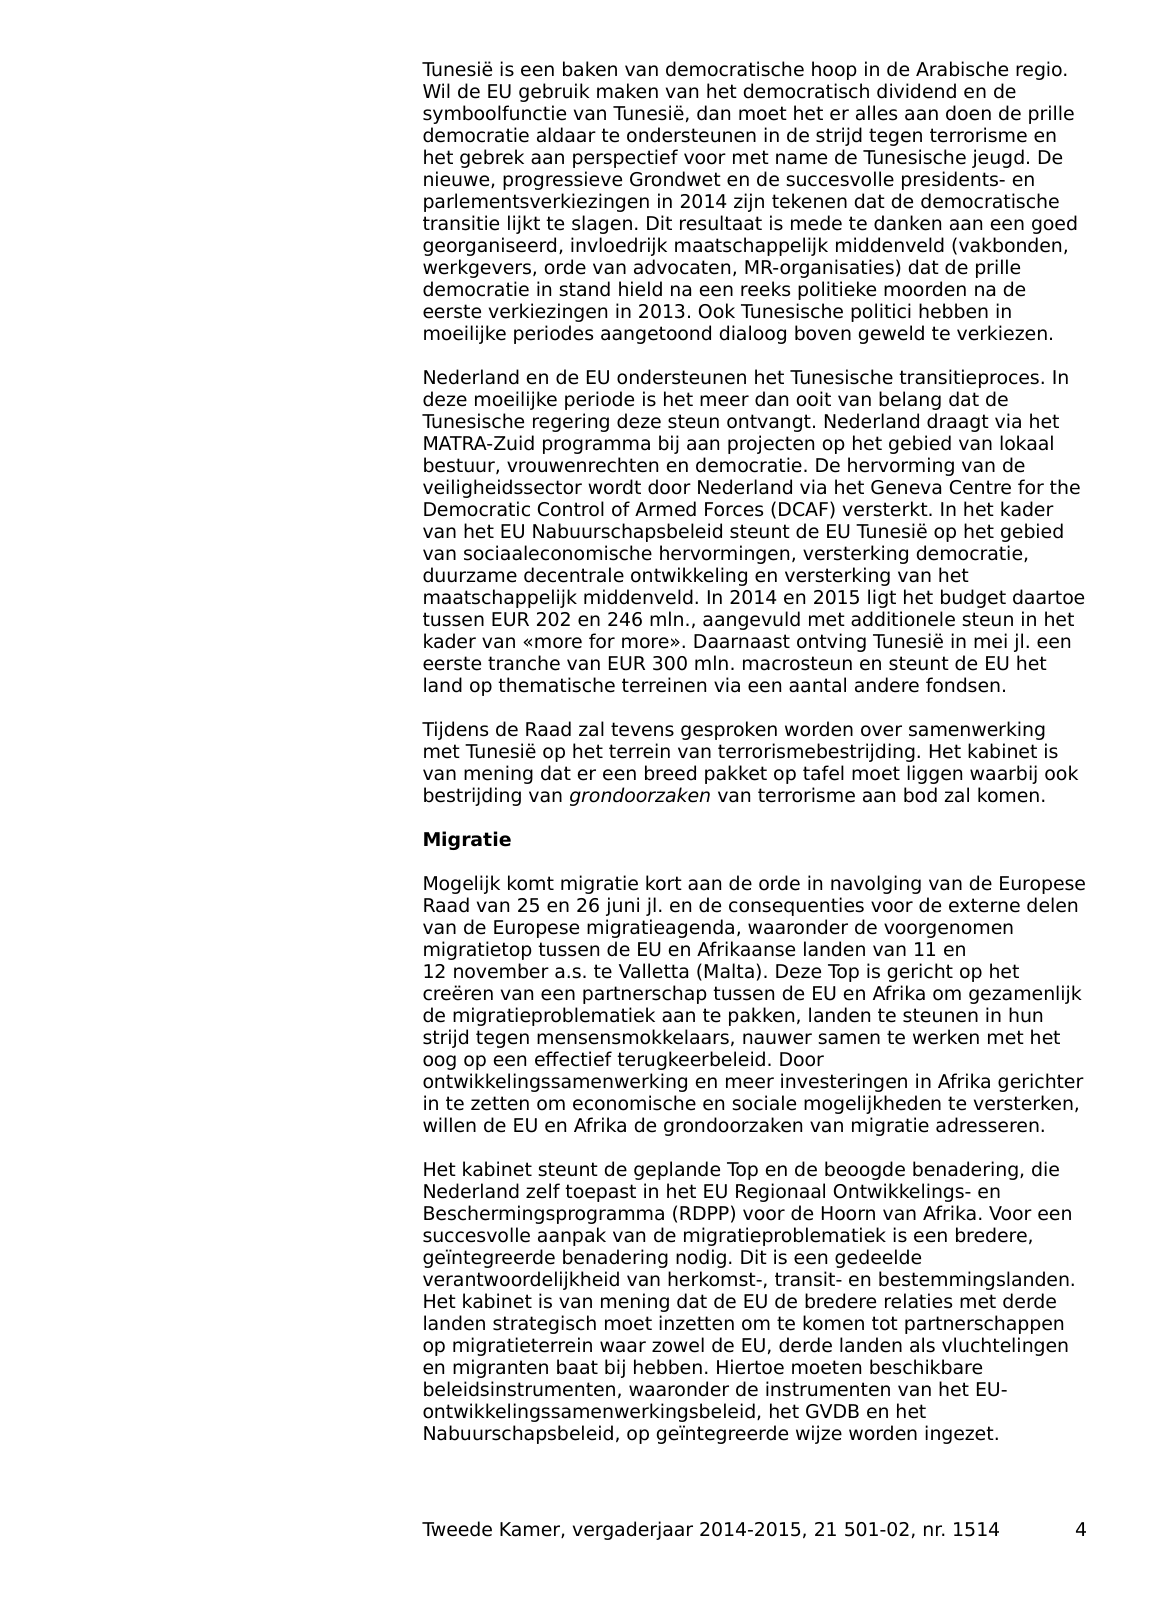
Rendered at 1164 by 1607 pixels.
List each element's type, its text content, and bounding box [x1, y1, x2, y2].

text Het kabinet steunt de geplande Top en de beoogde benadering, die Nederland zelf toepast in het EU Regionaal Ontwikkelings- en Beschermingsprogramma (RDPP) voor de Hoorn van Afrika. Voor een succesvolle aanpak van de migratieproblematiek is een bredere, geïntegreerde benadering nodig. Dit is een gedeelde verantwoordelijkheid van herkomst-, transit- en bestemmingslanden. Het kabinet is van mening dat de EU de bredere relaties met derde landen strategisch moet inzetten om te komen tot partnerschappen op migratieterrein waar zowel de EU, derde landen als vluchtelingen en migranten baat bij hebben. Hiertoe moeten beschikbare beleidsinstrumenten, waaronder de instrumenten van het EU-ontwikkelingssamenwerkingsbeleid, het GVDB en het Nabuurschapsbeleid, op geïntegreerde wijze worden ingezet. [422, 1159, 1087, 1445]
text Nederland en de EU ondersteunen het Tunesische transitieproces. In deze moeilijke periode is het meer dan ooit van belang dat de Tunesische regering deze steun ontvangt. Nederland draagt via het MATRA-Zuid programma bij aan projecten op het gebied van lokaal bestuur, vrouwenrechten en democratie. De hervorming van de veiligheidssector wordt door Nederland via het Geneva Centre for the Democratic Control of Armed Forces (DCAF) versterkt. In het kader van het EU Nabuurschapsbeleid steunt de EU Tunesië op het gebied van sociaaleconomische hervormingen, versterking democratie, duurzame decentrale ontwikkeling en versterking van het maatschappelijk middenveld. In 2014 en 2015 ligt het budget daartoe tussen EUR 202 en 246 mln., aangevuld met additionele steun in het kader van «more for more». Daarnaast ontving Tunesië in mei jl. een eerste tranche van EUR 300 mln. macrosteun en steunt de EU het land op thematische terreinen via een aantal andere fondsen. [422, 367, 1087, 697]
subtitle Migratie [422, 829, 1087, 851]
text Mogelijk komt migratie kort aan de orde in navolging van de Europese Raad van 25 en 26 juni jl. en de consequenties voor de externe delen van de Europese migratieagenda, waaronder de voorgenomen migratietop tussen de EU en Afrikaanse landen van 11 en 12 november a.s. te Valletta (Malta). Deze Top is gericht op het creëren van een partnerschap tussen de EU en Afrika om gezamenlijk de migratieproblematiek aan te pakken, landen te steunen in hun strijd tegen mensensmokkelaars, nauwer samen te werken met het oog op een effectief terugkeerbeleid. Door ontwikkelingssamenwerking en meer investeringen in Afrika gerichter in te zetten om economische en sociale mogelijkheden te versterken, willen de EU en Afrika de grondoorzaken van migratie adresseren. [422, 873, 1087, 1137]
text Tijdens de Raad zal tevens gesproken worden over samenwerking met Tunesië op het terrein van terrorismebestrijding. Het kabinet is van mening dat er een breed pakket op tafel moet liggen waarbij ook bestrijding van grondoorzaken van terrorisme aan bod zal komen. [422, 719, 1087, 807]
text Tunesië is een baken van democratische hoop in de Arabische regio. Wil de EU gebruik maken van het democratisch dividend en de symboolfunctie van Tunesië, dan moet het er alles aan doen de prille democratie aldaar te ondersteunen in de strijd tegen terrorisme en het gebrek aan perspectief voor met name de Tunesische jeugd. De nieuwe, progressieve Grondwet en de succesvolle presidents- en parlementsverkiezingen in 2014 zijn tekenen dat de democratische transitie lijkt te slagen. Dit resultaat is mede te danken aan een goed georganiseerd, invloedrijk maatschappelijk middenveld (vakbonden, werkgevers, orde van advocaten, MR-organisaties) dat de prille democratie in stand hield na een reeks politieke moorden na de eerste verkiezingen in 2013. Ook Tunesische politici hebben in moeilijke periodes aangetoond dialoog boven geweld te verkiezen. [422, 59, 1087, 345]
